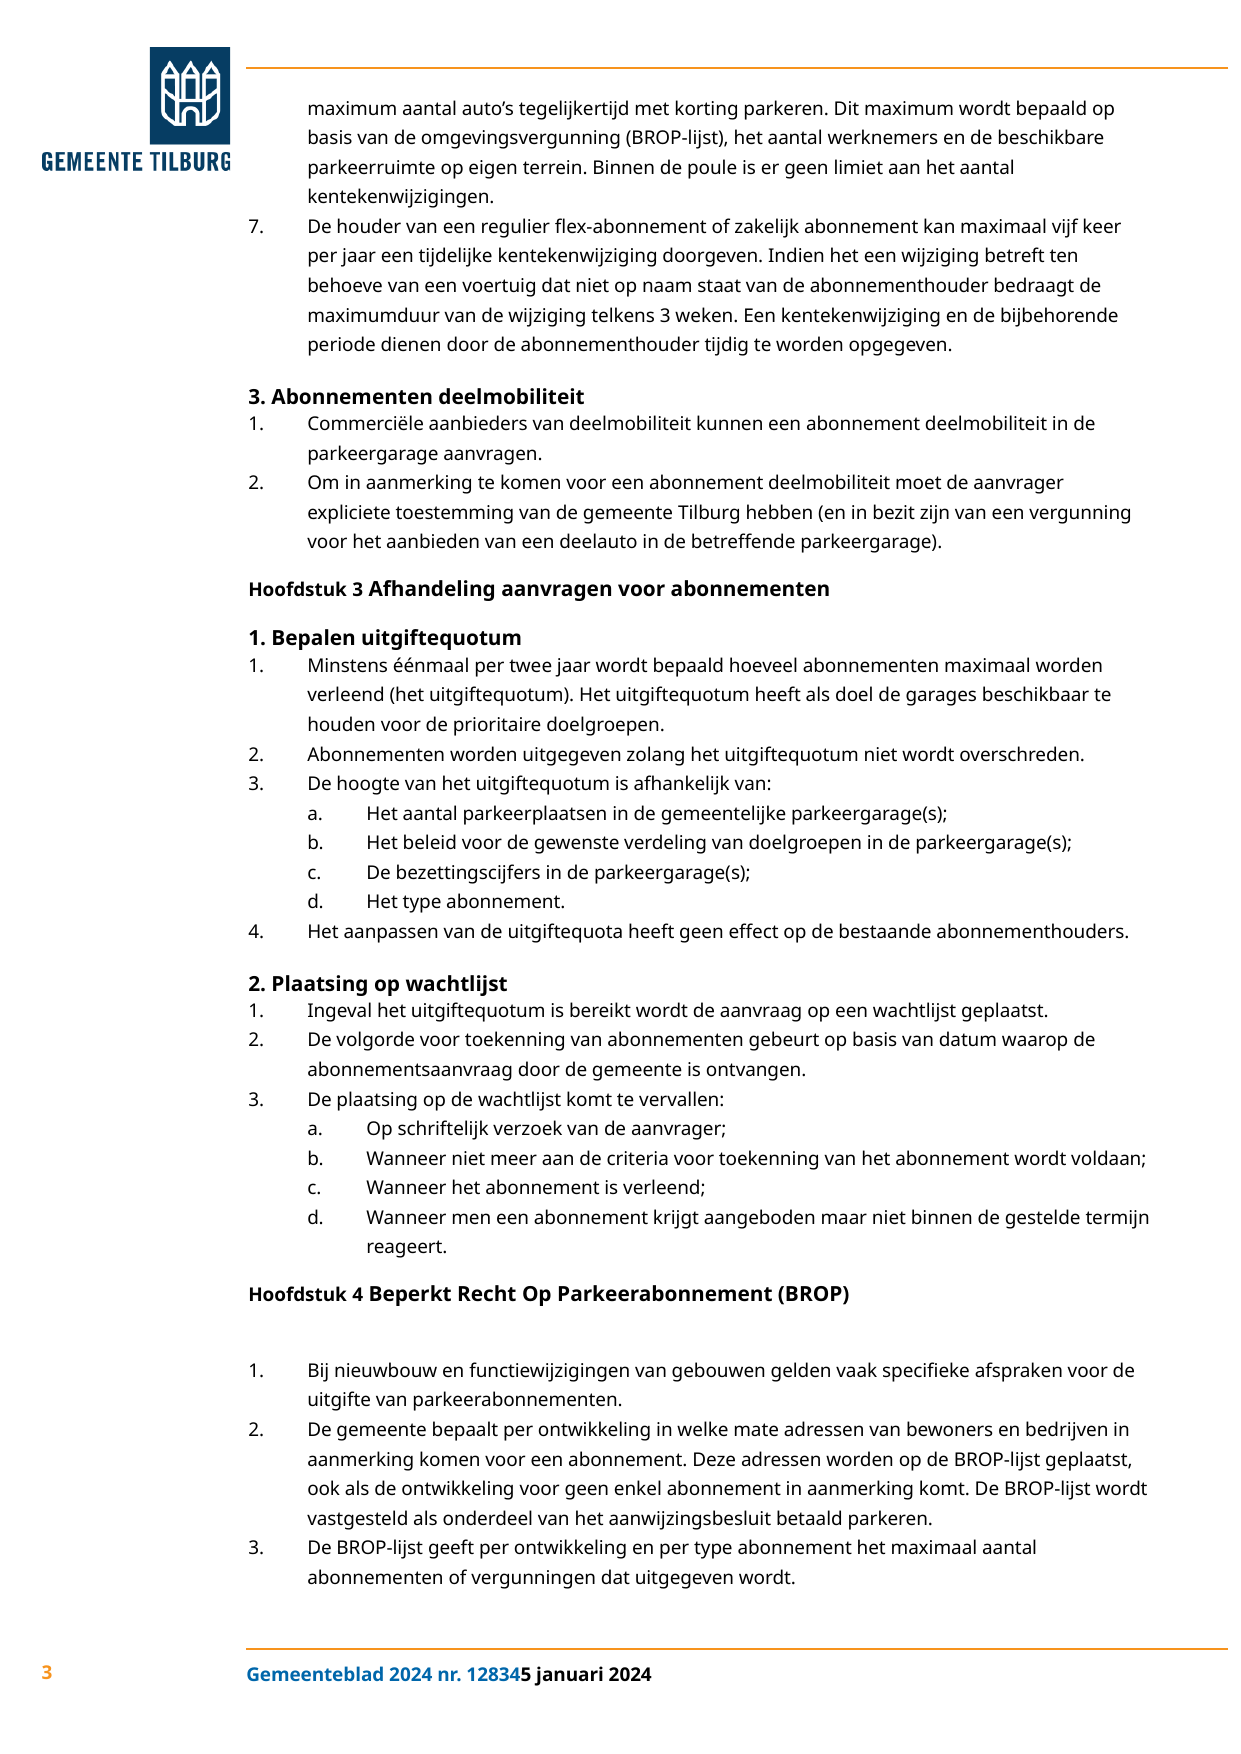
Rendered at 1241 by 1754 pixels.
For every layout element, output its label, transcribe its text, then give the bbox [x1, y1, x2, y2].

list De gemeente bepaalt per ontwikkeling in welke mate adressen van bewoners en bedrijven in aanmerking komen voor een abonnement. Deze adressen worden op de BROP-lijst geplaatst, ook als de ontwikkeling voor geen enkel abonnement in aanmerking komt. De BROP-lijst wordt vastgesteld als onderdeel van het aanwijzingsbesluit betaald parkeren. [248, 1416, 1152, 1531]
list Het beleid voor de gewenste verdeling van doelgroepen in de parkeergarage(s); [307, 829, 1152, 855]
list Wanneer men een abonnement krijgt aangeboden maar niet binnen de gestelde termijn reageert. [307, 1204, 1152, 1259]
list Wanneer het abonnement is verleend; [307, 1174, 1152, 1200]
list Ingeval het uitgiftequotum is bereikt wordt de aanvraag op een wachtlijst geplaatst. [248, 997, 1152, 1023]
text Hoofdstuk 4 Beperkt Recht Op Parkeerabonnement (BROP) [248, 1279, 1152, 1308]
list De plaatsing op de wachtlijst komt te vervallen: [248, 1086, 1152, 1112]
list Om in aanmerking te komen voor een abonnement deelmobiliteit moet de aanvrager expliciete toestemming van de gemeente Tilburg hebben (en in bezit zijn van een vergunning voor het aanbieden van een deelauto in de betreffende parkeergarage). [248, 469, 1152, 554]
list De bezettingscijfers in de parkeergarage(s); [307, 859, 1152, 885]
list maximum aantal auto’s tegelijkertijd met korting parkeren. Dit maximum wordt bepaald op basis van de omgevingsvergunning (BROP-lijst), het aantal werknemers en de beschikbare parkeerruimte op eigen terrein. Binnen de poule is er geen limiet aan het aantal kentekenwijzigingen. [248, 95, 1152, 209]
list De houder van een regulier flex-abonnement of zakelijk abonnement kan maximaal vijf keer per jaar een tijdelijke kentekenwijziging doorgeven. Indien het een wijziging betreft ten behoeve van een voertuig dat niet op naam staat van de abonnementhouder bedraagt de maximumduur van de wijziging telkens 3 weken. Een kentekenwijziging en de bijbehorende periode dienen door de abonnementhouder tijdig te worden opgegeven. [248, 213, 1152, 357]
text 1. Bepalen uitgiftequotum [248, 623, 1152, 652]
list Wanneer niet meer aan de criteria voor toekenning van het abonnement wordt voldaan; [307, 1145, 1152, 1171]
list De BROP-lijst geeft per ontwikkeling en per type abonnement het maximaal aantal abonnementen of vergunningen dat uitgegeven wordt. [248, 1534, 1152, 1590]
text 2. Plaatsing op wachtlijst [248, 969, 1152, 997]
list Het aanpassen van de uitgiftequota heeft geen effect op de bestaande abonnementhouders. [248, 918, 1152, 944]
list Minstens éénmaal per twee jaar wordt bepaald hoeveel abonnementen maximaal worden verleend (het uitgiftequotum). Het uitgiftequotum heeft als doel de garages beschikbaar te houden voor de prioritaire doelgroepen. [248, 652, 1152, 737]
picture [41, 47, 231, 172]
text Hoofdstuk 3 Afhandeling aanvragen voor abonnementen [248, 574, 1152, 603]
list Bij nieuwbouw en functiewijzigingen van gebouwen gelden vaak specifieke afspraken voor de uitgifte van parkeerabonnementen. [248, 1357, 1152, 1412]
list Commerciële aanbieders van deelmobiliteit kunnen een abonnement deelmobiliteit in de parkeergarage aanvragen. [248, 410, 1152, 466]
list Het type abonnement. [307, 889, 1152, 914]
list De hoogte van het uitgiftequotum is afhankelijk van: [248, 770, 1152, 796]
list Op schriftelijk verzoek van de aanvrager; [307, 1115, 1152, 1141]
text 3. Abonnementen deelmobiliteit [248, 382, 1152, 410]
list De volgorde voor toekenning van abonnementen gebeurt op basis van datum waarop de abonnementsaanvraag door de gemeente is ontvangen. [248, 1027, 1152, 1082]
list Abonnementen worden uitgegeven zolang het uitgiftequotum niet wordt overschreden. [248, 741, 1152, 766]
list Het aantal parkeerplaatsen in de gemeentelijke parkeergarage(s); [307, 800, 1152, 826]
